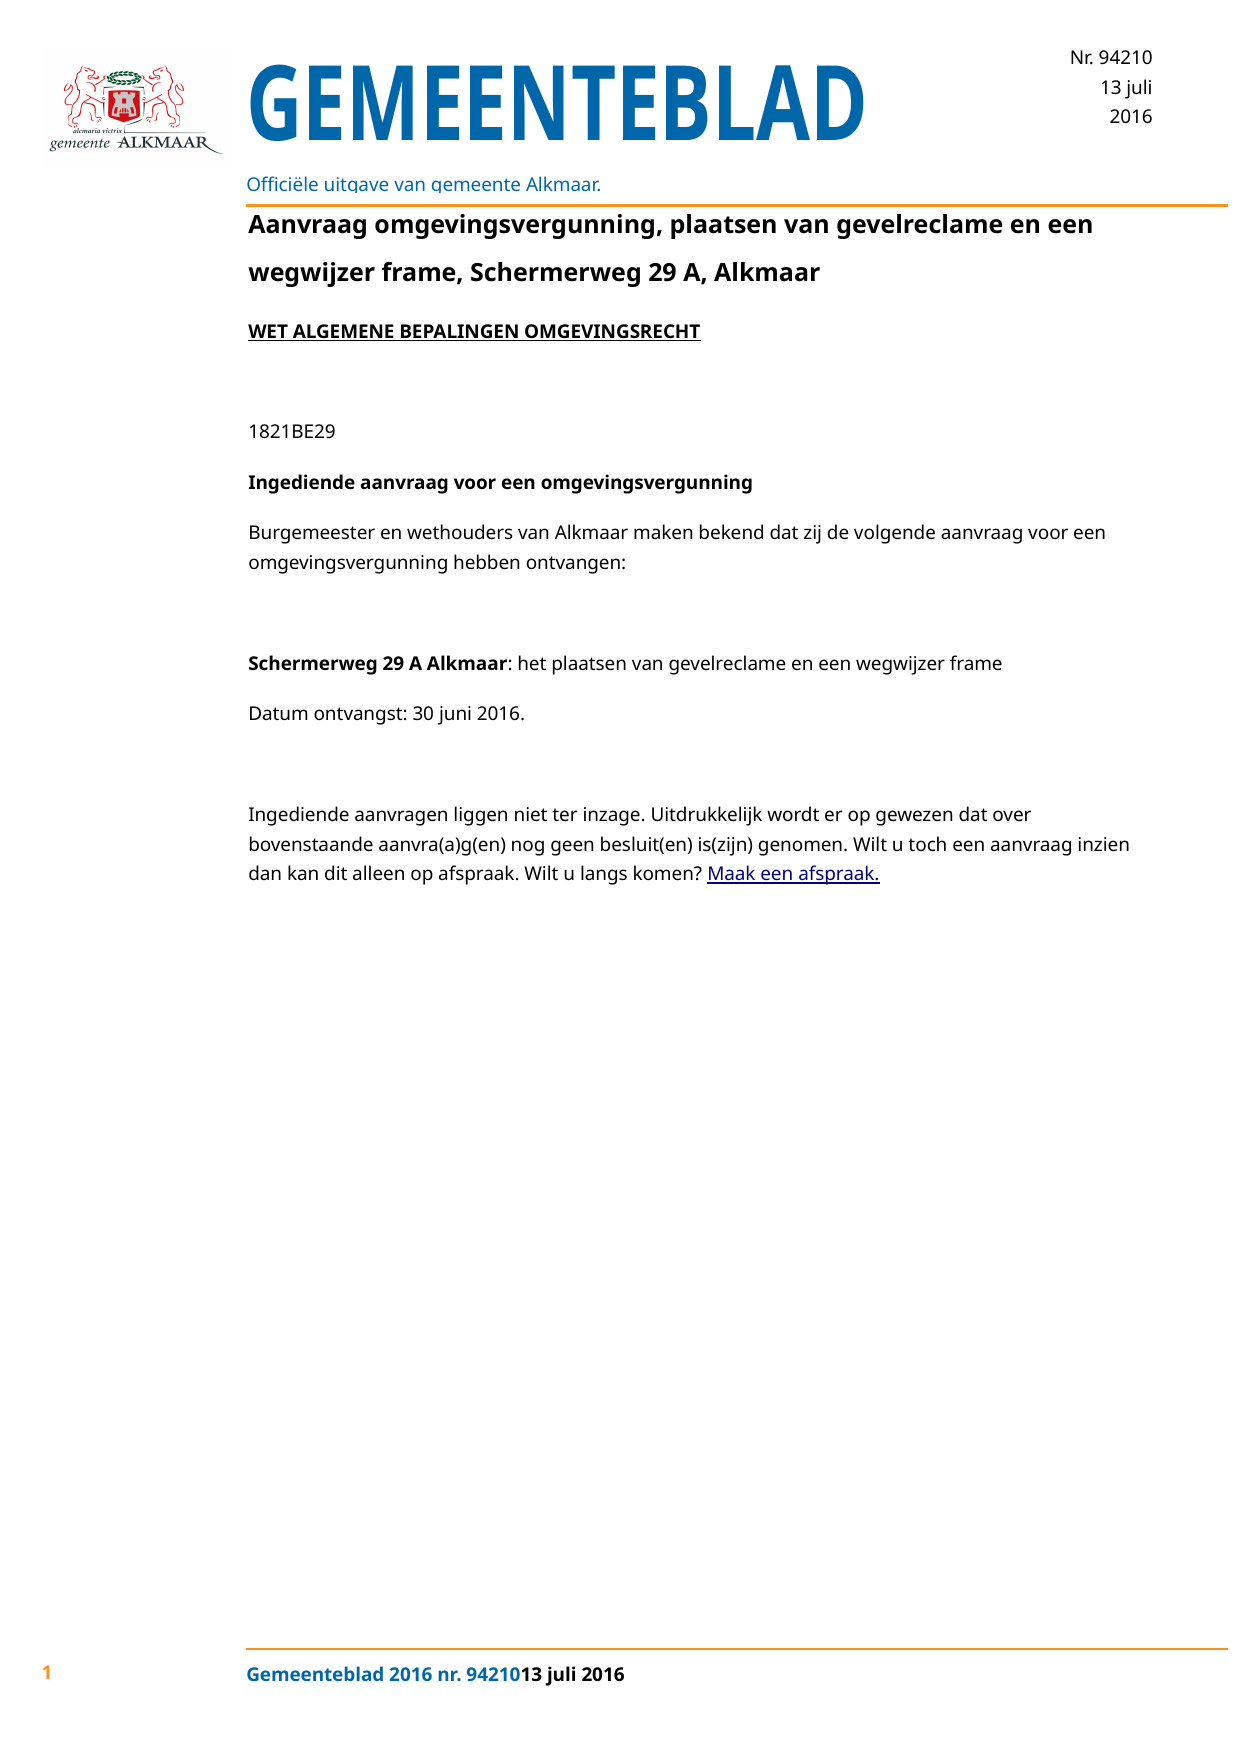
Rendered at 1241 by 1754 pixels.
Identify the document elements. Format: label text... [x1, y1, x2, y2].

text Datum ontvangst: 30 juni 2016. [248, 700, 1152, 726]
text WET ALGEMENE BEPALINGEN OMGEVINGSRECHT [248, 318, 1152, 344]
picture [41, 47, 231, 172]
text Schermerweg 29 A Alkmaar: het plaatsen van gevelreclame en een wegwijzer frame [248, 650, 1152, 676]
text 1821BE29 [248, 419, 1152, 444]
text Ingediende aanvragen liggen niet ter inzage. Uitdrukkelijk wordt er op gewezen dat over bovenstaande aanvra(a)g(en) nog geen besluit(en) is(zijn) genomen. Wilt u toch een aanvraag inzien dan kan dit alleen op afspraak. Wilt u langs komen? Maak een afspraak. [248, 801, 1152, 886]
text Aanvraag omgevingsvergunning, plaatsen van gevelreclame en een wegwijzer frame, Schermerweg 29 A, Alkmaar [248, 207, 1152, 288]
text Burgemeester en wethouders van Alkmaar maken bekend dat zij de volgende aanvraag voor een omgevingsvergunning hebben ontvangen: [248, 519, 1152, 575]
text Ingediende aanvraag voor een omgevingsvergunning [248, 469, 1152, 495]
